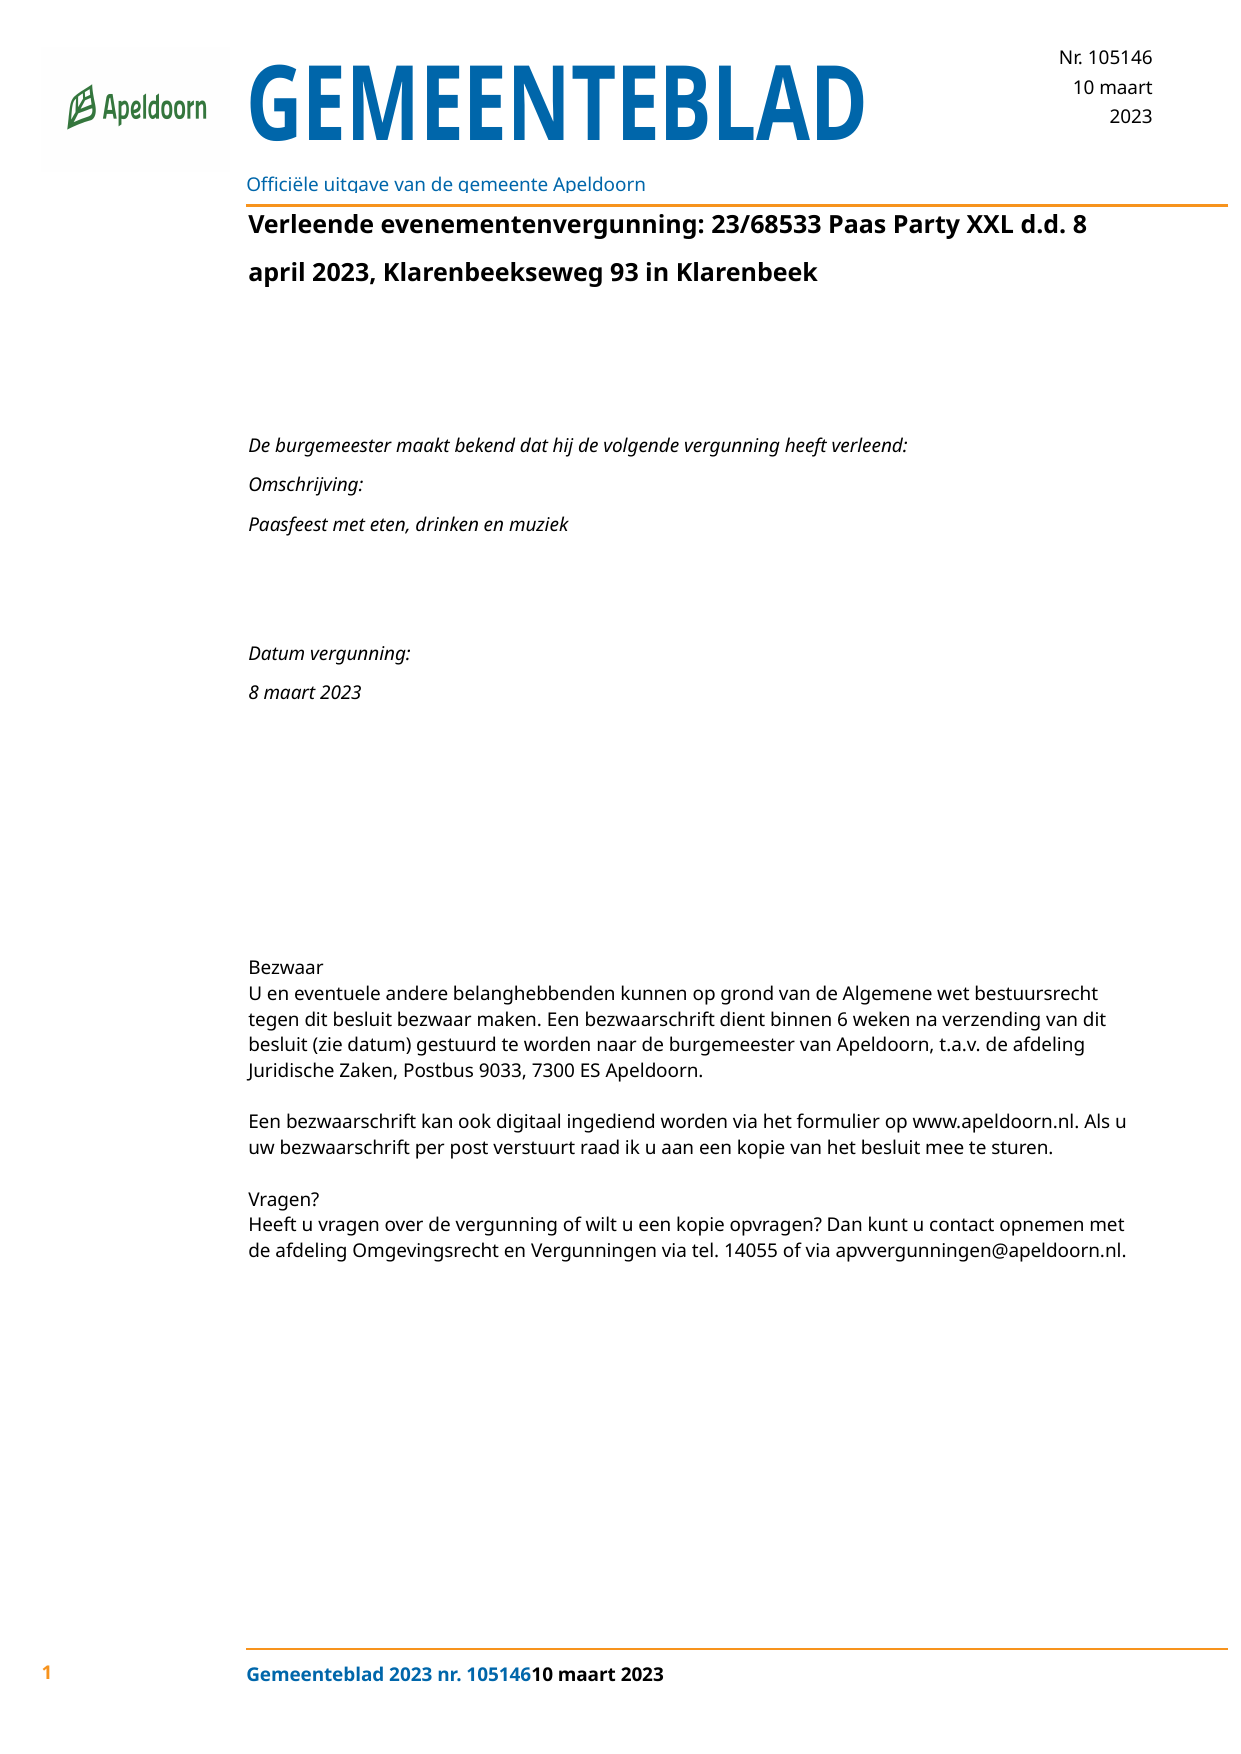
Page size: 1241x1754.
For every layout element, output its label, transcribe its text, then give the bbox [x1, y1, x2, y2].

text Omschrijving: [248, 472, 1152, 497]
text Paasfeest met eten, drinken en muziek [248, 511, 1152, 537]
text 8 maart 2023 [248, 679, 1152, 705]
text U en eventuele andere belanghebbenden kunnen op grond van de Algemene wet bestuursrecht tegen dit besluit bezwaar maken. Een bezwaarschrift dient binnen 6 weken na verzending van dit besluit (zie datum) gestuurd te worden naar de burgemeester van Apeldoorn, t.a.v. de afdeling Juridische Zaken, Postbus 9033, 7300 ES Apeldoorn. [248, 980, 1152, 1083]
text De burgemeester maakt bekend dat hij de volgende vergunning heeft verleend: [248, 432, 1152, 458]
picture [41, 47, 231, 172]
text Een bezwaarschrift kan ook digitaal ingediend worden via het formulier op www.apeldoorn.nl. Als u uw bezwaarschrift per post verstuurt raad ik u aan een kopie van het besluit mee te sturen. [248, 1109, 1152, 1160]
text Heeft u vragen over de vergunning of wilt u een kopie opvragen? Dan kunt u contact opnemen met de afdeling Omgevingsrecht en Vergunningen via tel. 14055 of via apvvergunningen@apeldoorn.nl. [248, 1212, 1152, 1263]
text Vragen? [248, 1186, 1152, 1212]
text Bezwaar [248, 954, 1152, 980]
text Verleende evenementenvergunning: 23/68533 Paas Party XXL d.d. 8 april 2023, Klarenbeekseweg 93 in Klarenbeek [248, 207, 1152, 288]
text Datum vergunning: [248, 640, 1152, 666]
